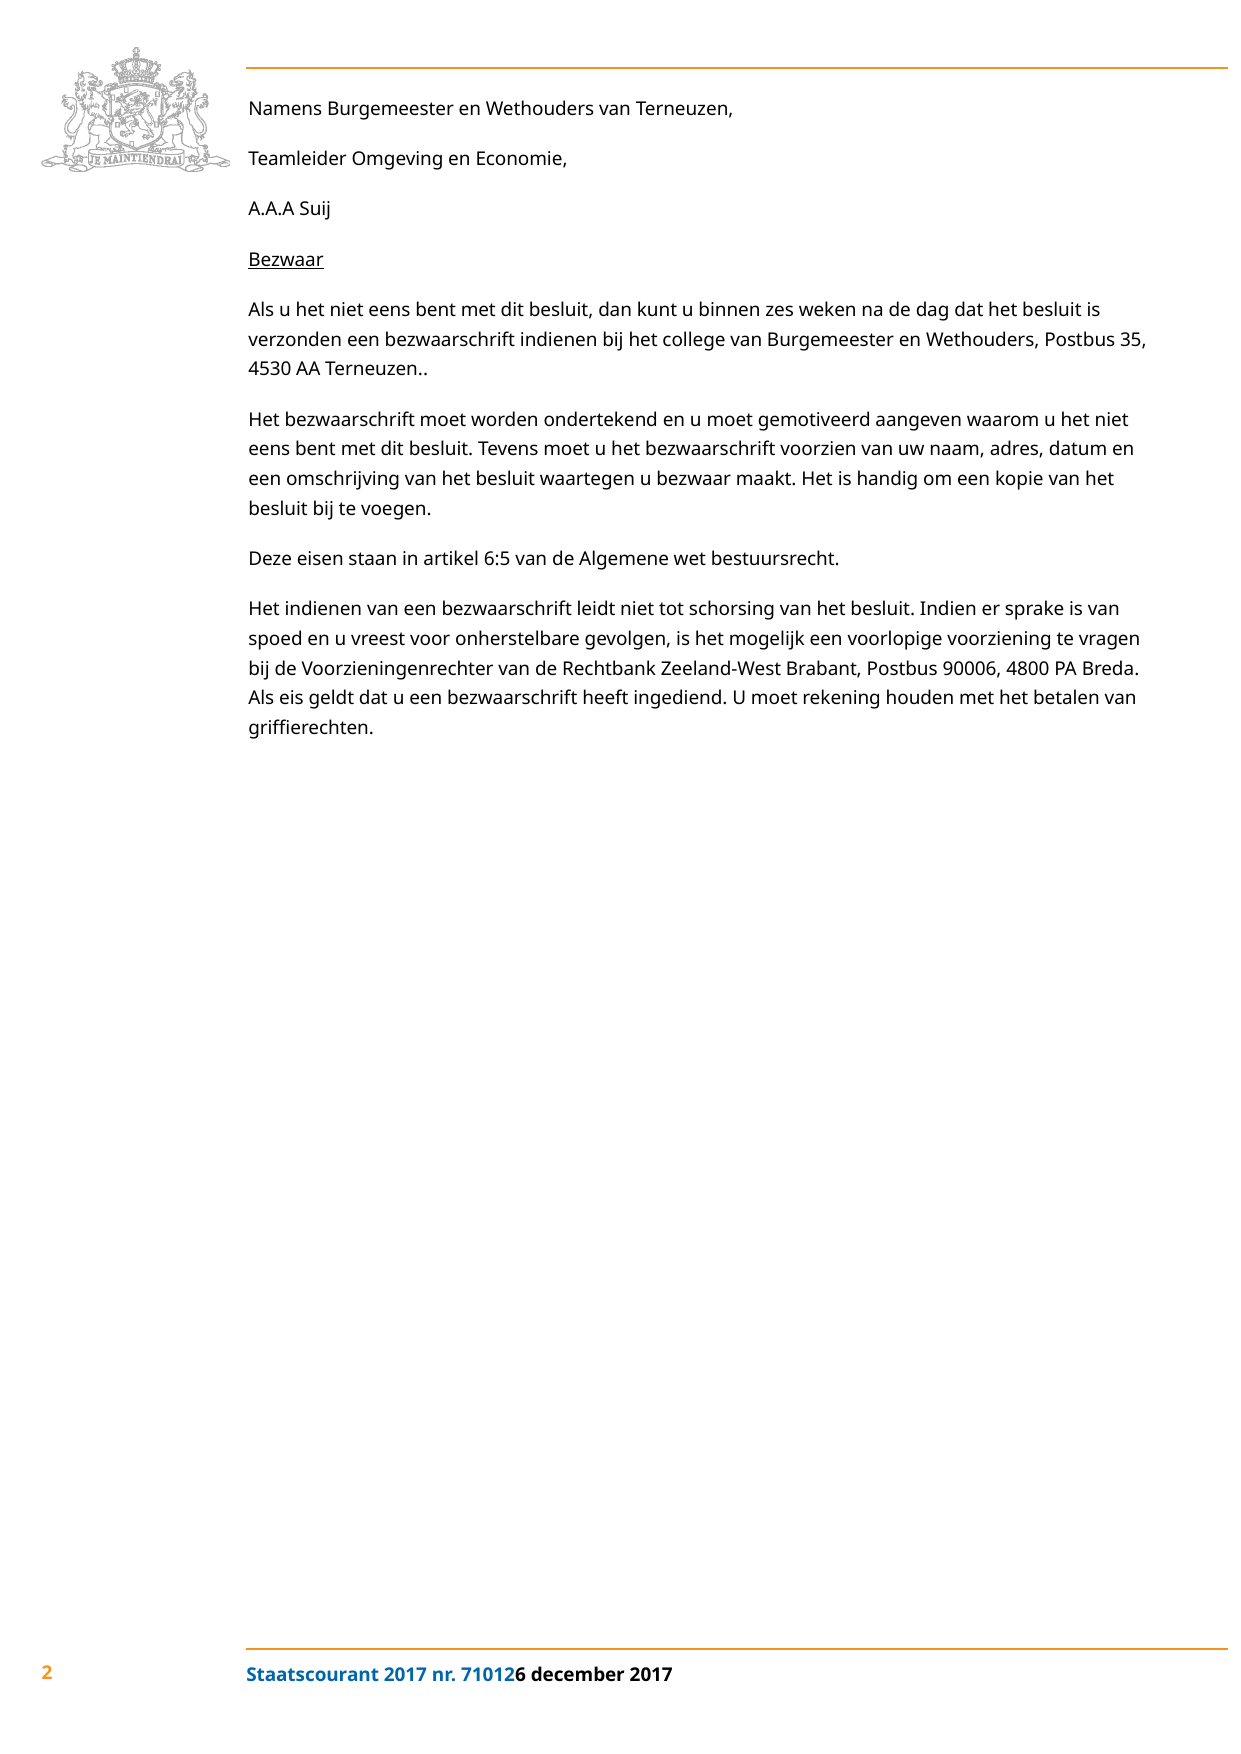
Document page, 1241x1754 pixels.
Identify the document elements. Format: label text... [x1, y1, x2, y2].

text Deze eisen staan in artikel 6:5 van de Algemene wet bestuursrecht. [248, 545, 1152, 571]
picture [41, 47, 231, 172]
text Namens Burgemeester en Wethouders van Terneuzen, [248, 95, 1152, 121]
text Teamleider Omgeving en Economie, [248, 145, 1152, 171]
text A.A.A Suij [248, 196, 1152, 221]
text Als u het niet eens bent met dit besluit, dan kunt u binnen zes weken na de dag dat het besluit is verzonden een bezwaarschrift indienen bij het college van Burgemeester en Wethouders, Postbus 35, 4530 AA Terneuzen.. [248, 296, 1152, 381]
text Het indienen van een bezwaarschrift leidt niet tot schorsing van het besluit. Indien er sprake is van spoed en u vreest voor onherstelbare gevolgen, is het mogelijk een voorlopige voorziening te vragen bij de Voorzieningenrechter van de Rechtbank Zeeland-West Brabant, Postbus 90006, 4800 PA Breda. Als eis geldt dat u een bezwaarschrift heeft ingediend. U moet rekening houden met het betalen van griffierechten. [248, 596, 1152, 740]
text Het bezwaarschrift moet worden ondertekend en u moet gemotiveerd aangeven waarom u het niet eens bent met dit besluit. Tevens moet u het bezwaarschrift voorzien van uw naam, adres, datum en een omschrijving van het besluit waartegen u bezwaar maakt. Het is handig om een kopie van het besluit bij te voegen. [248, 406, 1152, 521]
text Bezwaar [248, 246, 1152, 272]
